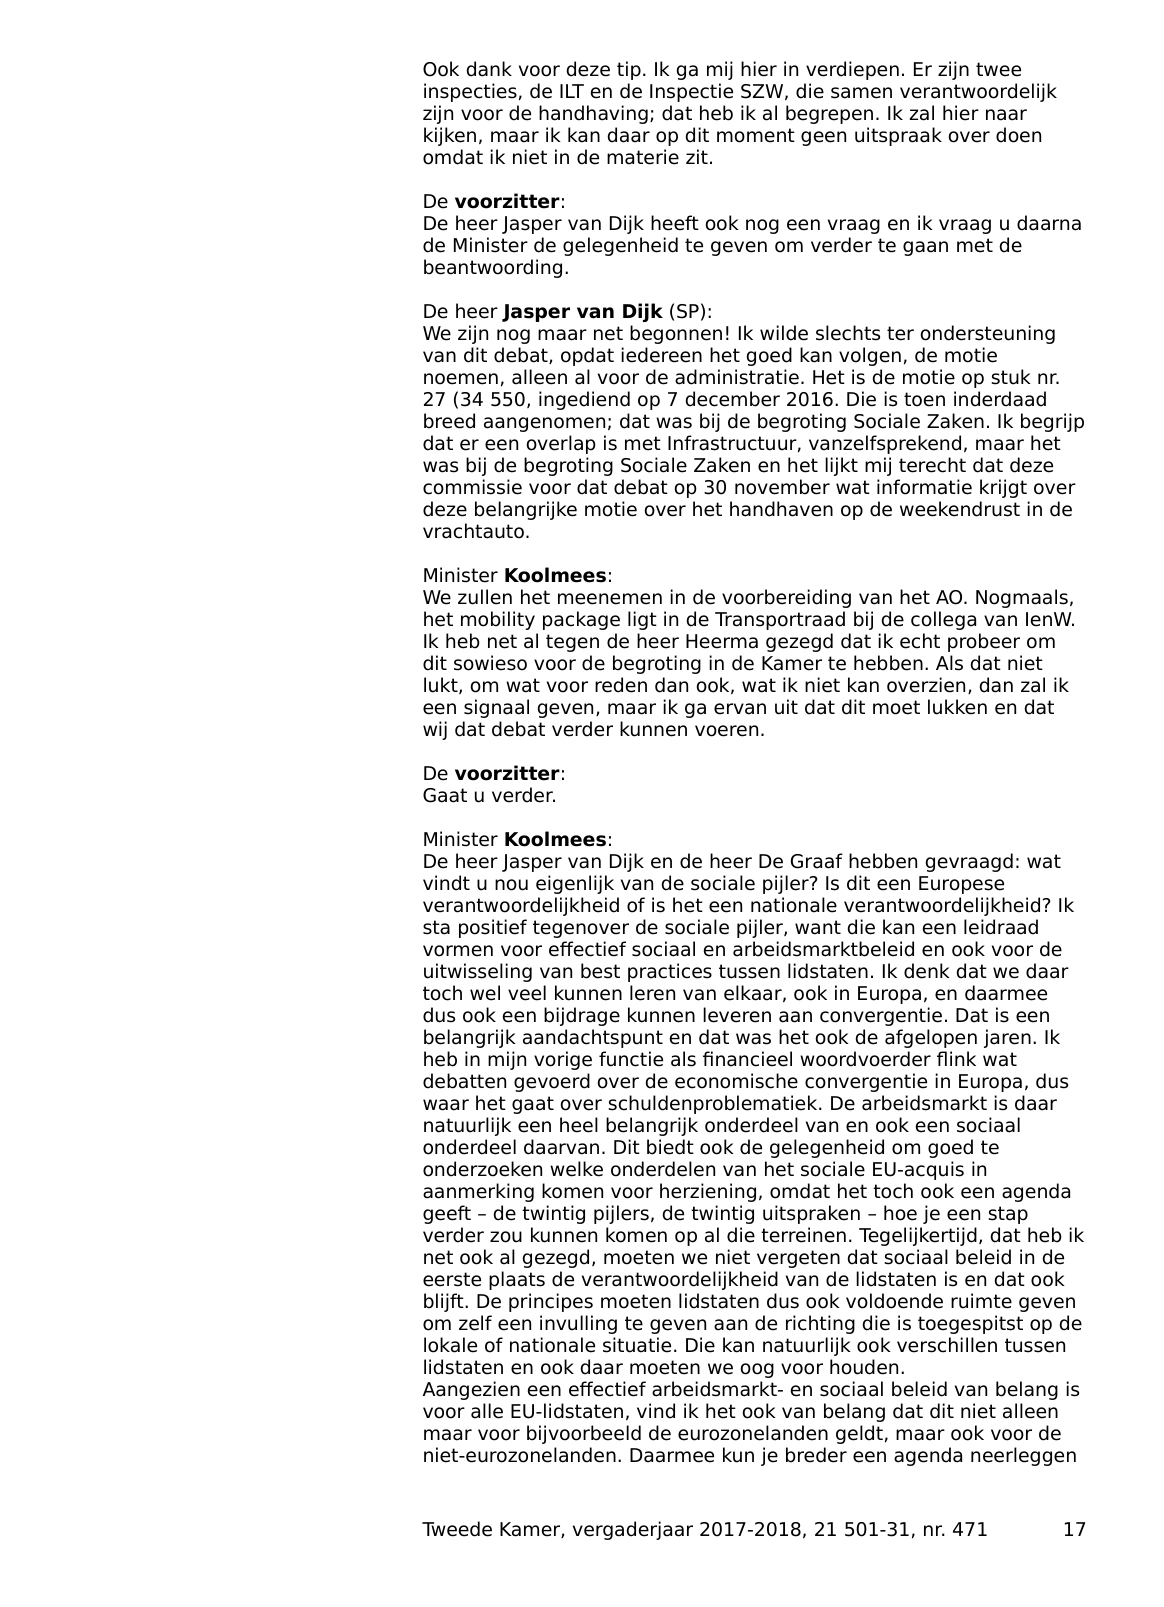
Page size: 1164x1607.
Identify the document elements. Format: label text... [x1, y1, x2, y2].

text De voorzitter: [422, 191, 1087, 213]
text Ook dank voor deze tip. Ik ga mij hier in verdiepen. Er zijn twee inspecties, de ILT en de Inspectie SZW, die samen verantwoordelijk zijn voor de handhaving; dat heb ik al begrepen. Ik zal hier naar kijken, maar ik kan daar op dit moment geen uitspraak over doen omdat ik niet in de materie zit. [422, 59, 1087, 169]
text We zijn nog maar net begonnen! Ik wilde slechts ter ondersteuning van dit debat, opdat iedereen het goed kan volgen, de motie noemen, alleen al voor de administratie. Het is de motie op stuk nr. 27 (34 550, ingediend op 7 december 2016. Die is toen inderdaad breed aangenomen; dat was bij de begroting Sociale Zaken. Ik begrijp dat er een overlap is met Infrastructuur, vanzelfsprekend, maar het was bij de begroting Sociale Zaken en het lijkt mij terecht dat deze commissie voor dat debat op 30 november wat informatie krijgt over deze belangrijke motie over het handhaven op de weekendrust in de vrachtauto. [422, 323, 1087, 543]
text Gaat u verder. [422, 785, 1087, 807]
text Aangezien een effectief arbeidsmarkt- en sociaal beleid van belang is voor alle EU-lidstaten, vind ik het ook van belang dat dit niet alleen maar voor bijvoorbeeld de eurozonelanden geldt, maar ook voor de niet-eurozonelanden. Daarmee kun je breder een agenda neerleggen [422, 1379, 1087, 1467]
text De heer Jasper van Dijk heeft ook nog een vraag en ik vraag u daarna de Minister de gelegenheid te geven om verder te gaan met de beantwoording. [422, 213, 1087, 279]
text Minister Koolmees: [422, 565, 1087, 587]
text De heer Jasper van Dijk (SP): [422, 301, 1087, 323]
text De voorzitter: [422, 763, 1087, 785]
text Minister Koolmees: [422, 829, 1087, 851]
text We zullen het meenemen in de voorbereiding van het AO. Nogmaals, het mobility package ligt in de Transportraad bij de collega van IenW. Ik heb net al tegen de heer Heerma gezegd dat ik echt probeer om dit sowieso voor de begroting in de Kamer te hebben. Als dat niet lukt, om wat voor reden dan ook, wat ik niet kan overzien, dan zal ik een signaal geven, maar ik ga ervan uit dat dit moet lukken en dat wij dat debat verder kunnen voeren. [422, 587, 1087, 741]
text De heer Jasper van Dijk en de heer De Graaf hebben gevraagd: wat vindt u nou eigenlijk van de sociale pijler? Is dit een Europese verantwoordelijkheid of is het een nationale verantwoordelijkheid? Ik sta positief tegenover de sociale pijler, want die kan een leidraad vormen voor effectief sociaal en arbeidsmarktbeleid en ook voor de uitwisseling van best practices tussen lidstaten. Ik denk dat we daar toch wel veel kunnen leren van elkaar, ook in Europa, en daarmee dus ook een bijdrage kunnen leveren aan convergentie. Dat is een belangrijk aandachtspunt en dat was het ook de afgelopen jaren. Ik heb in mijn vorige functie als financieel woordvoerder flink wat debatten gevoerd over de economische convergentie in Europa, dus waar het gaat over schuldenproblematiek. De arbeidsmarkt is daar natuurlijk een heel belangrijk onderdeel van en ook een sociaal onderdeel daarvan. Dit biedt ook de gelegenheid om goed te onderzoeken welke onderdelen van het sociale EU-acquis in aanmerking komen voor herziening, omdat het toch ook een agenda geeft – de twintig pijlers, de twintig uitspraken – hoe je een stap verder zou kunnen komen op al die terreinen. Tegelijkertijd, dat heb ik net ook al gezegd, moeten we niet vergeten dat sociaal beleid in de eerste plaats de verantwoordelijkheid van de lidstaten is en dat ook blijft. De principes moeten lidstaten dus ook voldoende ruimte geven om zelf een invulling te geven aan de richting die is toegespitst op de lokale of nationale situatie. Die kan natuurlijk ook verschillen tussen lidstaten en ook daar moeten we oog voor houden. [422, 851, 1087, 1379]
